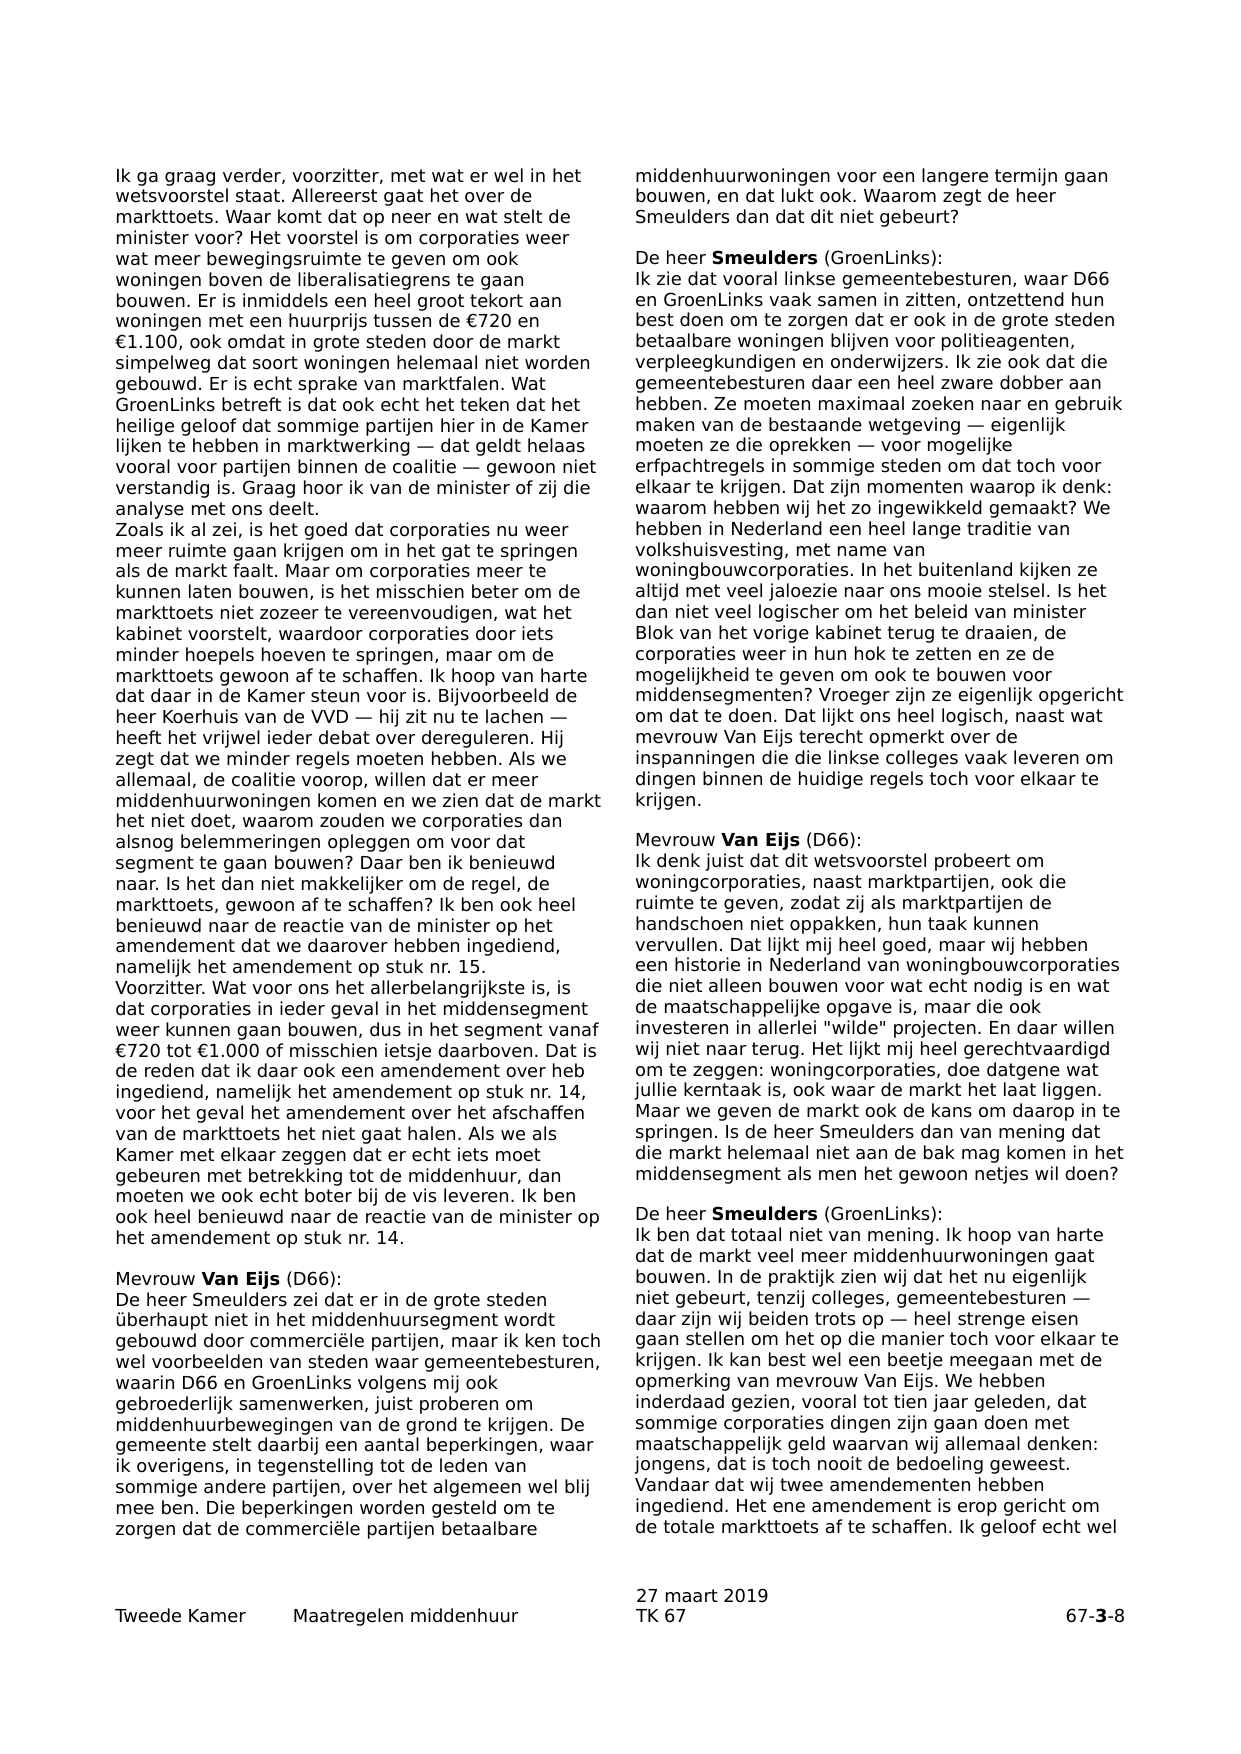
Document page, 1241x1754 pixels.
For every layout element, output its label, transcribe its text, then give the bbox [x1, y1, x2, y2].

text Ik zie dat vooral linkse gemeentebesturen, waar D66 en GroenLinks vaak samen in zitten, ontzettend hun best doen om te zorgen dat er ook in de grote steden betaalbare woningen blijven voor politieagenten, verpleegkundigen en onderwijzers. Ik zie ook dat die gemeentebesturen daar een heel zware dobber aan hebben. Ze moeten maximaal zoeken naar en gebruik maken van de bestaande wetgeving — eigenlijk moeten ze die oprekken — voor mogelijke erfpachtregels in sommige steden om dat toch voor elkaar te krijgen. Dat zijn momenten waarop ik denk: waarom hebben wij het zo ingewikkeld gemaakt? We hebben in Nederland een heel lange traditie van volkshuisvesting, met name van woningbouwcorporaties. In het buitenland kijken ze altijd met veel jaloezie naar ons mooie stelsel. Is het dan niet veel logischer om het beleid van minister Blok van het vorige kabinet terug te draaien, de corporaties weer in hun hok te zetten en ze de mogelijkheid te geven om ook te bouwen voor middensegmenten? Vroeger zijn ze eigenlijk opgericht om dat te doen. Dat lijkt ons heel logisch, naast wat mevrouw Van Eijs terecht opmerkt over de inspanningen die die linkse colleges vaak leveren om dingen binnen de huidige regels toch voor elkaar te krijgen. [635, 268, 1125, 810]
text middenhuurwoningen voor een langere termijn gaan bouwen, en dat lukt ook. Waarom zegt de heer Smeulders dan dat dit niet gebeurt? [635, 165, 1125, 228]
text Voorzitter. Wat voor ons het allerbelangrijkste is, is dat corporaties in ieder geval in het middensegment weer kunnen gaan bouwen, dus in het segment vanaf €720 tot €1.000 of misschien ietsje daarboven. Dat is de reden dat ik daar ook een amendement over heb ingediend, namelijk het amendement op stuk nr. 14, voor het geval het amendement over het afschaffen van de markttoets het niet gaat halen. Als we als Kamer met elkaar zeggen dat er echt iets moet gebeuren met betrekking tot de middenhuur, dan moeten we ook echt boter bij de vis leveren. Ik ben ook heel benieuwd naar de reactie van de minister op het amendement op stuk nr. 14. [115, 978, 605, 1249]
text Mevrouw Van Eijs (D66): [115, 1269, 605, 1289]
text De heer Smeulders (GroenLinks): [635, 1204, 1125, 1225]
text De heer Smeulders (GroenLinks): [635, 248, 1125, 268]
text Mevrouw Van Eijs (D66): [635, 830, 1125, 851]
text Ik ga graag verder, voorzitter, met wat er wel in het wetsvoorstel staat. Allereerst gaat het over de markttoets. Waar komt dat op neer en wat stelt de minister voor? Het voorstel is om corporaties weer wat meer bewegingsruimte te geven om ook woningen boven de liberalisatiegrens te gaan bouwen. Er is inmiddels een heel groot tekort aan woningen met een huurprijs tussen de €720 en €1.100, ook omdat in grote steden door de markt simpelweg dat soort woningen helemaal niet worden gebouwd. Er is echt sprake van marktfalen. Wat GroenLinks betreft is dat ook echt het teken dat het heilige geloof dat sommige partijen hier in de Kamer lijken te hebben in marktwerking — dat geldt helaas vooral voor partijen binnen de coalitie — gewoon niet verstandig is. Graag hoor ik van de minister of zij die analyse met ons deelt. [115, 165, 605, 519]
text De heer Smeulders zei dat er in de grote steden überhaupt niet in het middenhuursegment wordt gebouwd door commerciële partijen, maar ik ken toch wel voorbeelden van steden waar gemeentebesturen, waarin D66 en GroenLinks volgens mij ook gebroederlijk samenwerken, juist proberen om middenhuurbewegingen van de grond te krijgen. De gemeente stelt daarbij een aantal beperkingen, waar ik overigens, in tegenstelling tot de leden van sommige andere partijen, over het algemeen wel blij mee ben. Die beperkingen worden gesteld om te zorgen dat de commerciële partijen betaalbare [115, 1289, 605, 1539]
text Ik ben dat totaal niet van mening. Ik hoop van harte dat de markt veel meer middenhuurwoningen gaat bouwen. In de praktijk zien wij dat het nu eigenlijk niet gebeurt, tenzij colleges, gemeentebesturen — daar zijn wij beiden trots op — heel strenge eisen gaan stellen om het op die manier toch voor elkaar te krijgen. Ik kan best wel een beetje meegaan met de opmerking van mevrouw Van Eijs. We hebben inderdaad gezien, vooral tot tien jaar geleden, dat sommige corporaties dingen zijn gaan doen met maatschappelijk geld waarvan wij allemaal denken: jongens, dat is toch nooit de bedoeling geweest. Vandaar dat wij twee amendementen hebben ingediend. Het ene amendement is erop gericht om de totale markttoets af te schaffen. Ik geloof echt wel [635, 1225, 1125, 1537]
text Zoals ik al zei, is het goed dat corporaties nu weer meer ruimte gaan krijgen om in het gat te springen als de markt faalt. Maar om corporaties meer te kunnen laten bouwen, is het misschien beter om de markttoets niet zozeer te vereenvoudigen, wat het kabinet voorstelt, waardoor corporaties door iets minder hoepels hoeven te springen, maar om de markttoets gewoon af te schaffen. Ik hoop van harte dat daar in de Kamer steun voor is. Bijvoorbeeld de heer Koerhuis van de VVD — hij zit nu te lachen — heeft het vrijwel ieder debat over dereguleren. Hij zegt dat we minder regels moeten hebben. Als we allemaal, de coalitie voorop, willen dat er meer middenhuurwoningen komen en we zien dat de markt het niet doet, waarom zouden we corporaties dan alsnog belemmeringen opleggen om voor dat segment te gaan bouwen? Daar ben ik benieuwd naar. Is het dan niet makkelijker om de regel, de markttoets, gewoon af te schaffen? Ik ben ook heel benieuwd naar de reactie van de minister op het amendement dat we daarover hebben ingediend, namelijk het amendement op stuk nr. 15. [115, 519, 605, 978]
text Ik denk juist dat dit wetsvoorstel probeert om woningcorporaties, naast marktpartijen, ook die ruimte te geven, zodat zij als marktpartijen de handschoen niet oppakken, hun taak kunnen vervullen. Dat lijkt mij heel goed, maar wij hebben een historie in Nederland van woningbouwcorporaties die niet alleen bouwen voor wat echt nodig is en wat de maatschappelijke opgave is, maar die ook investeren in allerlei "wilde" projecten. En daar willen wij niet naar terug. Het lijkt mij heel gerechtvaardigd om te zeggen: woningcorporaties, doe datgene wat jullie kerntaak is, ook waar de markt het laat liggen. Maar we geven de markt ook de kans om daarop in te springen. Is de heer Smeulders dan van mening dat die markt helemaal niet aan de bak mag komen in het middensegment als men het gewoon netjes wil doen? [635, 851, 1125, 1184]
